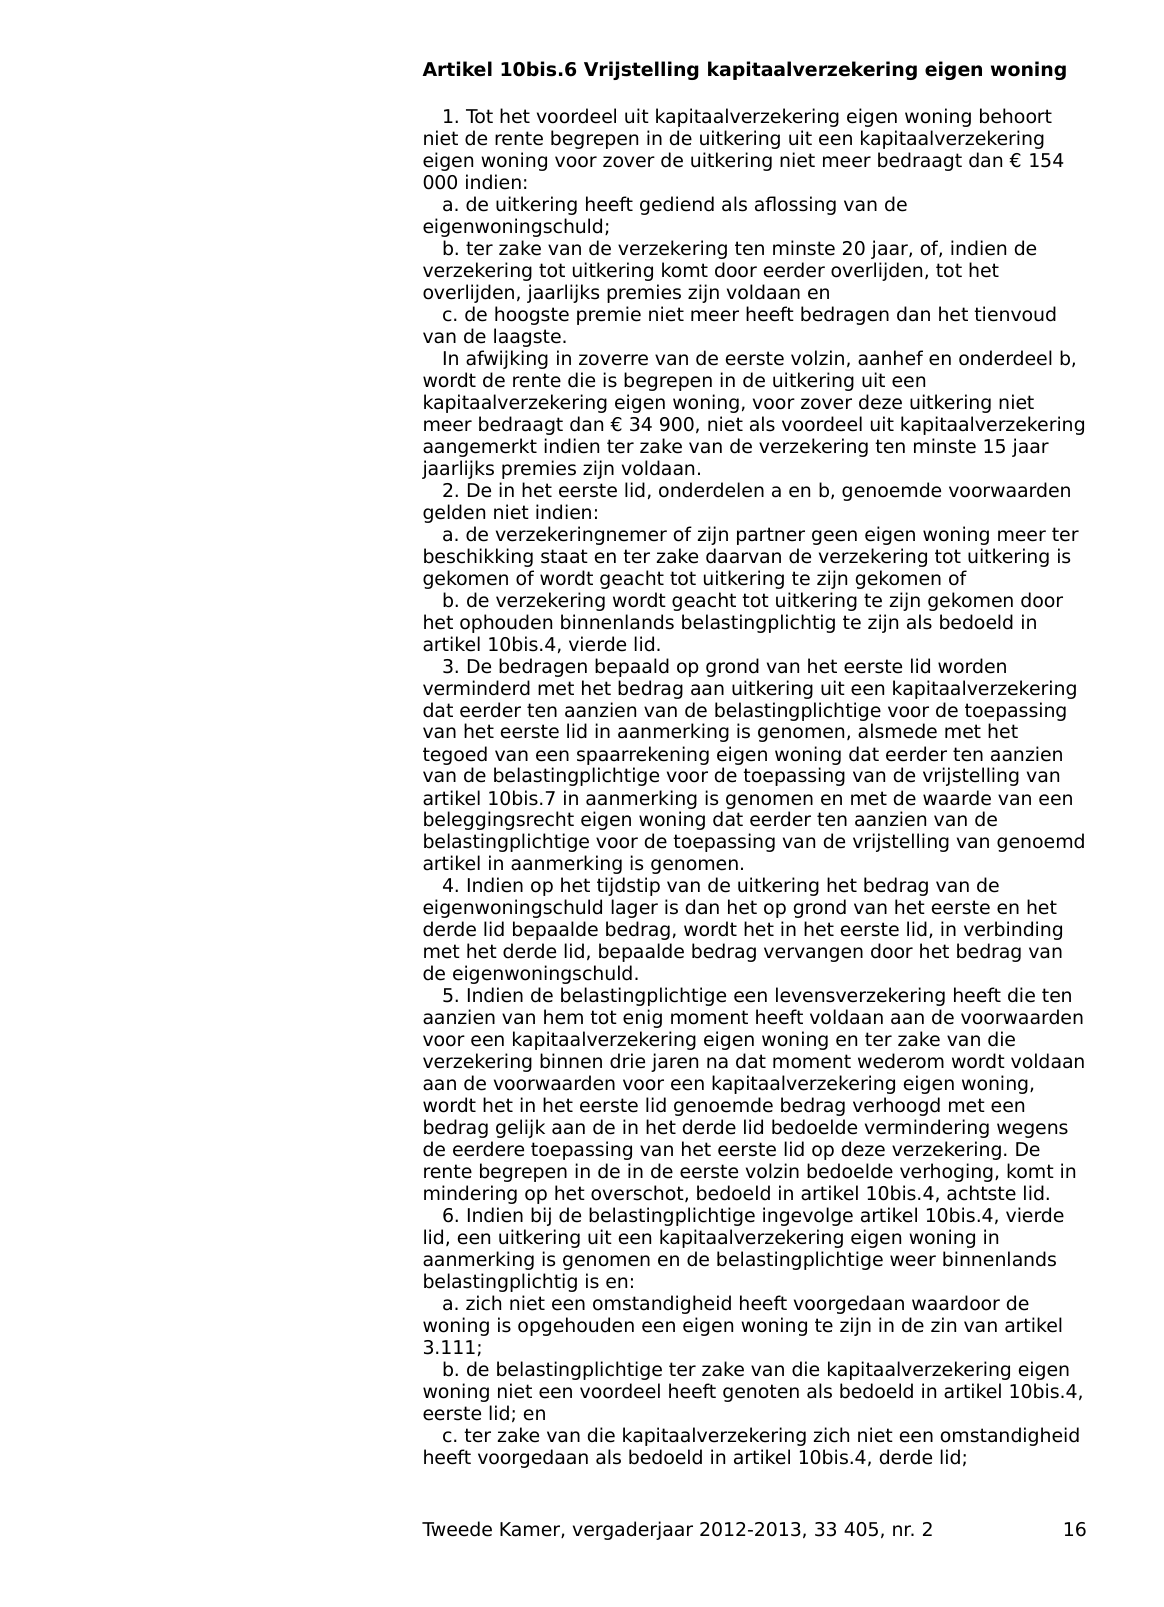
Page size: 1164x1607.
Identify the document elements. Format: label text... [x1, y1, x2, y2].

text a. zich niet een omstandigheid heeft voorgedaan waardoor de woning is opgehouden een eigen woning te zijn in de zin van artikel 3.111; [422, 1293, 1087, 1359]
text In afwijking in zoverre van de eerste volzin, aanhef en onderdeel b, wordt de rente die is begrepen in de uitkering uit een kapitaalverzekering eigen woning, voor zover deze uitkering niet meer bedraagt dan € 34 900, niet als voordeel uit kapitaalverzekering aangemerkt indien ter zake van de verzekering ten minste 15 jaar jaarlijks premies zijn voldaan. [422, 348, 1087, 480]
text 3. De bedragen bepaald op grond van het eerste lid worden verminderd met het bedrag aan uitkering uit een kapitaalverzekering dat eerder ten aanzien van de belastingplichtige voor de toepassing van het eerste lid in aanmerking is genomen, alsmede met het tegoed van een spaarrekening eigen woning dat eerder ten aanzien van de belastingplichtige voor de toepassing van de vrijstelling van artikel 10bis.7 in aanmerking is genomen en met de waarde van een beleggingsrecht eigen woning dat eerder ten aanzien van de belastingplichtige voor de toepassing van de vrijstelling van genoemd artikel in aanmerking is genomen. [422, 656, 1087, 875]
text 2. De in het eerste lid, onderdelen a en b, genoemde voorwaarden gelden niet indien: [422, 480, 1087, 524]
text 1. Tot het voordeel uit kapitaalverzekering eigen woning behoort niet de rente begrepen in de uitkering uit een kapitaalverzekering eigen woning voor zover de uitkering niet meer bedraagt dan € 154 000 indien: [422, 106, 1087, 194]
text b. de belastingplichtige ter zake van die kapitaalverzekering eigen woning niet een voordeel heeft genoten als bedoeld in artikel 10bis.4, eerste lid; en [422, 1359, 1087, 1425]
text a. de verzekeringnemer of zijn partner geen eigen woning meer ter beschikking staat en ter zake daarvan de verzekering tot uitkering is gekomen of wordt geacht tot uitkering te zijn gekomen of [422, 524, 1087, 589]
text b. de verzekering wordt geacht tot uitkering te zijn gekomen door het ophouden binnenlands belastingplichtig te zijn als bedoeld in artikel 10bis.4, vierde lid. [422, 589, 1087, 656]
text c. de hoogste premie niet meer heeft bedragen dan het tienvoud van de laagste. [422, 304, 1087, 348]
text b. ter zake van de verzekering ten minste 20 jaar, of, indien de verzekering tot uitkering komt door eerder overlijden, tot het overlijden, jaarlijks premies zijn voldaan en [422, 238, 1087, 304]
text 4. Indien op het tijdstip van de uitkering het bedrag van de eigenwoningschuld lager is dan het op grond van het eerste en het derde lid bepaalde bedrag, wordt het in het eerste lid, in verbinding met het derde lid, bepaalde bedrag vervangen door het bedrag van de eigenwoningschuld. [422, 875, 1087, 985]
text c. ter zake van die kapitaalverzekering zich niet een omstandigheid heeft voorgedaan als bedoeld in artikel 10bis.4, derde lid; [422, 1425, 1087, 1469]
text a. de uitkering heeft gediend als aflossing van de eigenwoningschuld; [422, 194, 1087, 238]
text 5. Indien de belastingplichtige een levensverzekering heeft die ten aanzien van hem tot enig moment heeft voldaan aan de voorwaarden voor een kapitaalverzekering eigen woning en ter zake van die verzekering binnen drie jaren na dat moment wederom wordt voldaan aan de voorwaarden voor een kapitaalverzekering eigen woning, wordt het in het eerste lid genoemde bedrag verhoogd met een bedrag gelijk aan de in het derde lid bedoelde vermindering wegens de eerdere toepassing van het eerste lid op deze verzekering. De rente begrepen in de in de eerste volzin bedoelde verhoging, komt in mindering op het overschot, bedoeld in artikel 10bis.4, achtste lid. [422, 985, 1087, 1205]
subtitle Artikel 10bis.6 Vrijstelling kapitaalverzekering eigen woning [422, 59, 1087, 81]
text 6. Indien bij de belastingplichtige ingevolge artikel 10bis.4, vierde lid, een uitkering uit een kapitaalverzekering eigen woning in aanmerking is genomen en de belastingplichtige weer binnenlands belastingplichtig is en: [422, 1205, 1087, 1293]
